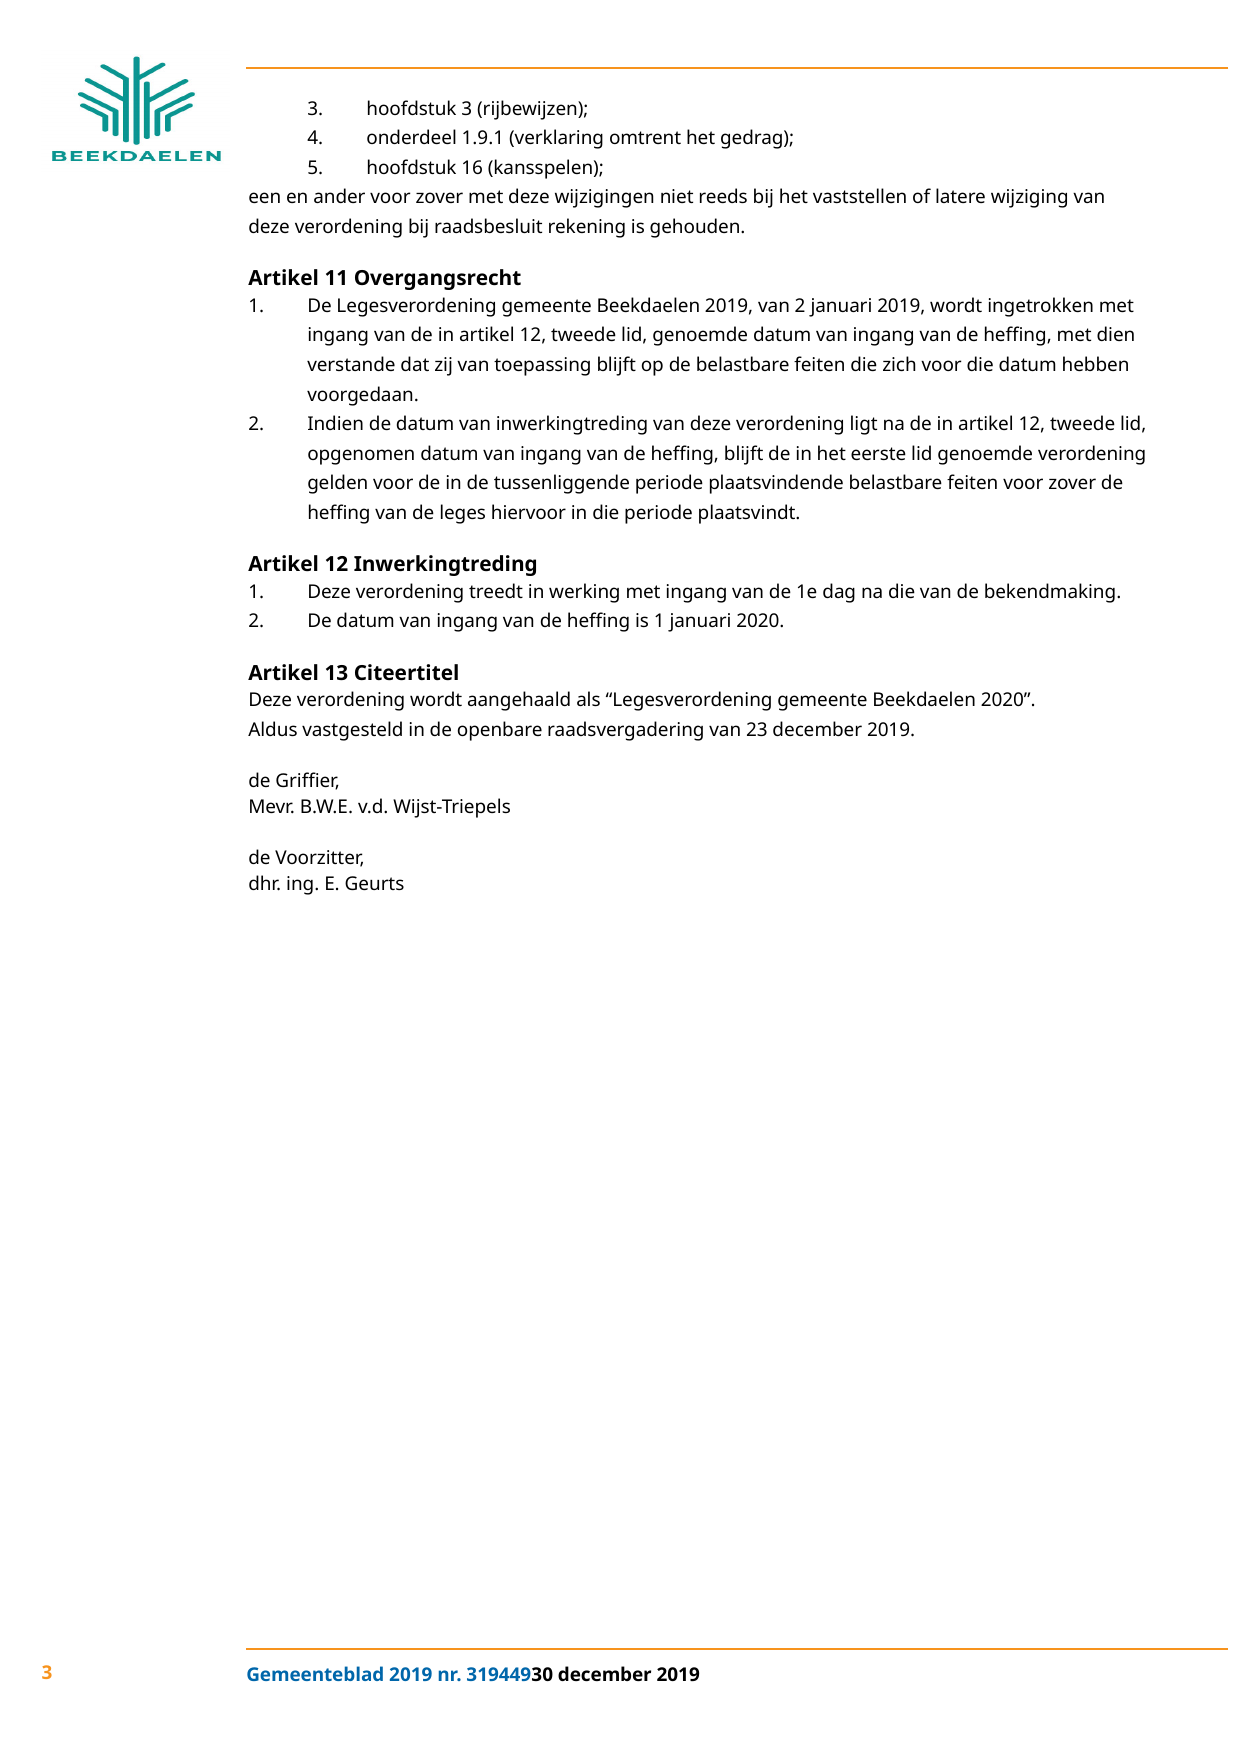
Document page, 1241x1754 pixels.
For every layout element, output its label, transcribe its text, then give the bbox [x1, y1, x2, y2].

list De datum van ingang van de heffing is 1 januari 2020. [248, 607, 1152, 633]
text Artikel 13 Citeertitel [248, 658, 1152, 686]
text Artikel 11 Overgangsrecht [248, 263, 1152, 292]
text de Voorzitter, [248, 844, 1152, 870]
text Aldus vastgesteld in de openbare raadsvergadering van 23 december 2019. [248, 716, 1152, 742]
text Deze verordening wordt aangehaald als “Legesverordening gemeente Beekdaelen 2020”. [248, 686, 1152, 712]
list hoofdstuk 3 (rijbewijzen); [307, 95, 1152, 121]
list hoofdstuk 16 (kansspelen); [307, 154, 1152, 180]
list Deze verordening treedt in werking met ingang van de 1e dag na die van de bekendmaking. [248, 578, 1152, 604]
text de Griffier, [248, 767, 1152, 793]
text een en ander voor zover met deze wijzigingen niet reeds bij het vaststellen of latere wijziging van deze verordening bij raadsbesluit rekening is gehouden. [248, 183, 1152, 239]
text dhr. ing. E. Geurts [248, 870, 1152, 896]
list Indien de datum van inwerkingtreding van deze verordening ligt na de in artikel 12, tweede lid, opgenomen datum van ingang van de heffing, blijft de in het eerste lid genoemde verordening gelden voor de in de tussenliggende periode plaatsvindende belastbare feiten voor zover de heffing van de leges hiervoor in die periode plaatsvindt. [248, 410, 1152, 525]
text Mevr. B.W.E. v.d. Wijst-Triepels [248, 793, 1152, 819]
text Artikel 12 Inwerkingtreding [248, 549, 1152, 578]
list De Legesverordening gemeente Beekdaelen 2019, van 2 januari 2019, wordt ingetrokken met ingang van de in artikel 12, tweede lid, genoemde datum van ingang van de heffing, met dien verstande dat zij van toepassing blijft op de belastbare feiten die zich voor die datum hebben voorgedaan. [248, 292, 1152, 406]
list onderdeel 1.9.1 (verklaring omtrent het gedrag); [307, 124, 1152, 150]
picture [41, 47, 231, 172]
